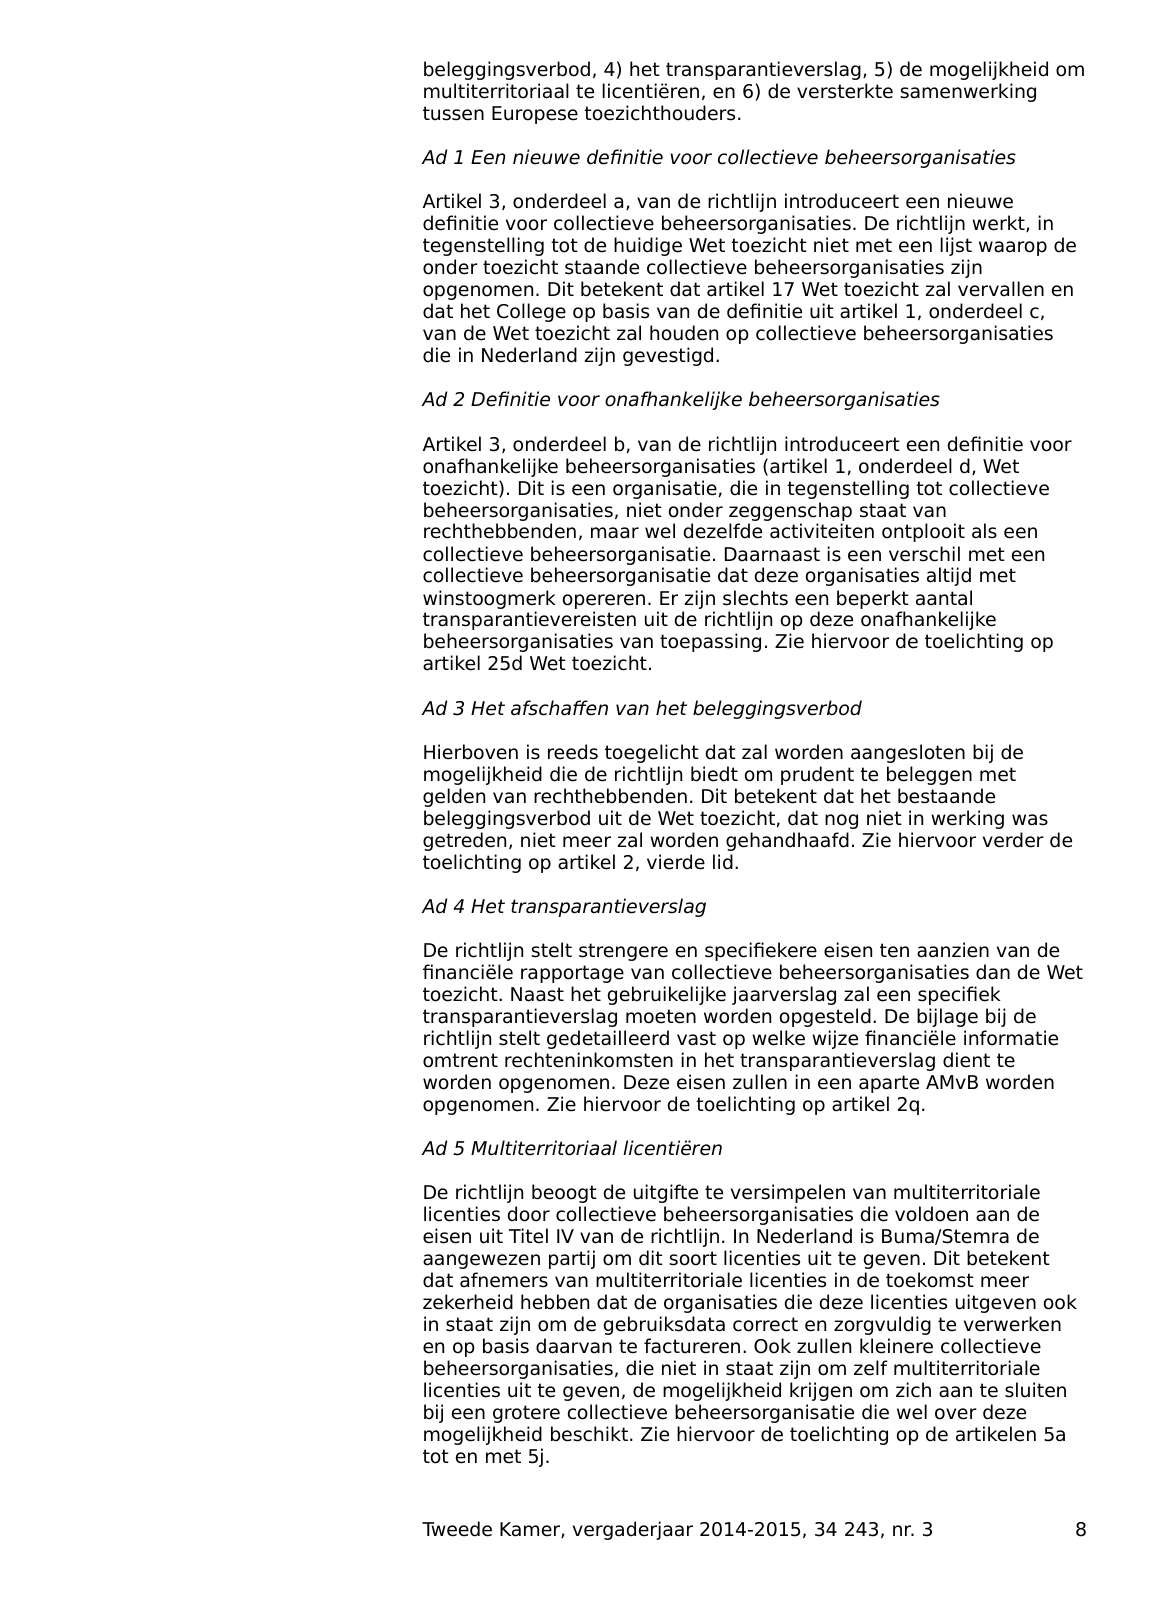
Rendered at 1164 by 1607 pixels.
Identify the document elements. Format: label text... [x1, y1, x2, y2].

subtitle Ad 2 Definitie voor onafhankelijke beheersorganisaties [422, 389, 1087, 411]
subtitle Ad 1 Een nieuwe definitie voor collectieve beheersorganisaties [422, 147, 1087, 169]
text Artikel 3, onderdeel a, van de richtlijn introduceert een nieuwe definitie voor collectieve beheersorganisaties. De richtlijn werkt, in tegenstelling tot de huidige Wet toezicht niet met een lijst waarop de onder toezicht staande collectieve beheersorganisaties zijn opgenomen. Dit betekent dat artikel 17 Wet toezicht zal vervallen en dat het College op basis van de definitie uit artikel 1, onderdeel c, van de Wet toezicht zal houden op collectieve beheersorganisaties die in Nederland zijn gevestigd. [422, 191, 1087, 367]
text Hierboven is reeds toegelicht dat zal worden aangesloten bij de mogelijkheid die de richtlijn biedt om prudent te beleggen met gelden van rechthebbenden. Dit betekent dat het bestaande beleggingsverbod uit de Wet toezicht, dat nog niet in werking was getreden, niet meer zal worden gehandhaafd. Zie hiervoor verder de toelichting op artikel 2, vierde lid. [422, 742, 1087, 873]
text De richtlijn stelt strengere en specifiekere eisen ten aanzien van de financiële rapportage van collectieve beheersorganisaties dan de Wet toezicht. Naast het gebruikelijke jaarverslag zal een specifiek transparantieverslag moeten worden opgesteld. De bijlage bij de richtlijn stelt gedetailleerd vast op welke wijze financiële informatie omtrent rechteninkomsten in het transparantieverslag dient te worden opgenomen. Deze eisen zullen in een aparte AMvB worden opgenomen. Zie hiervoor de toelichting op artikel 2q. [422, 940, 1087, 1116]
subtitle Ad 5 Multiterritoriaal licentiëren [422, 1138, 1087, 1160]
text De richtlijn beoogt de uitgifte te versimpelen van multiterritoriale licenties door collectieve beheersorganisaties die voldoen aan de eisen uit Titel IV van de richtlijn. In Nederland is Buma/Stemra de aangewezen partij om dit soort licenties uit te geven. Dit betekent dat afnemers van multiterritoriale licenties in de toekomst meer zekerheid hebben dat de organisaties die deze licenties uitgeven ook in staat zijn om de gebruiksdata correct en zorgvuldig te verwerken en op basis daarvan te factureren. Ook zullen kleinere collectieve beheersorganisaties, die niet in staat zijn om zelf multiterritoriale licenties uit te geven, de mogelijkheid krijgen om zich aan te sluiten bij een grotere collectieve beheersorganisatie die wel over deze mogelijkheid beschikt. Zie hiervoor de toelichting op de artikelen 5a tot en met 5j. [422, 1182, 1087, 1468]
text Artikel 3, onderdeel b, van de richtlijn introduceert een definitie voor onafhankelijke beheersorganisaties (artikel 1, onderdeel d, Wet toezicht). Dit is een organisatie, die in tegenstelling tot collectieve beheersorganisaties, niet onder zeggenschap staat van rechthebbenden, maar wel dezelfde activiteiten ontplooit als een collectieve beheersorganisatie. Daarnaast is een verschil met een collectieve beheersorganisatie dat deze organisaties altijd met winstoogmerk opereren. Er zijn slechts een beperkt aantal transparantievereisten uit de richtlijn op deze onafhankelijke beheersorganisaties van toepassing. Zie hiervoor de toelichting op artikel 25d Wet toezicht. [422, 433, 1087, 675]
text beleggingsverbod, 4) het transparantieverslag, 5) de mogelijkheid om multiterritoriaal te licentiëren, en 6) de versterkte samenwerking tussen Europese toezichthouders. [422, 59, 1087, 125]
subtitle Ad 3 Het afschaffen van het beleggingsverbod [422, 697, 1087, 719]
subtitle Ad 4 Het transparantieverslag [422, 896, 1087, 918]
